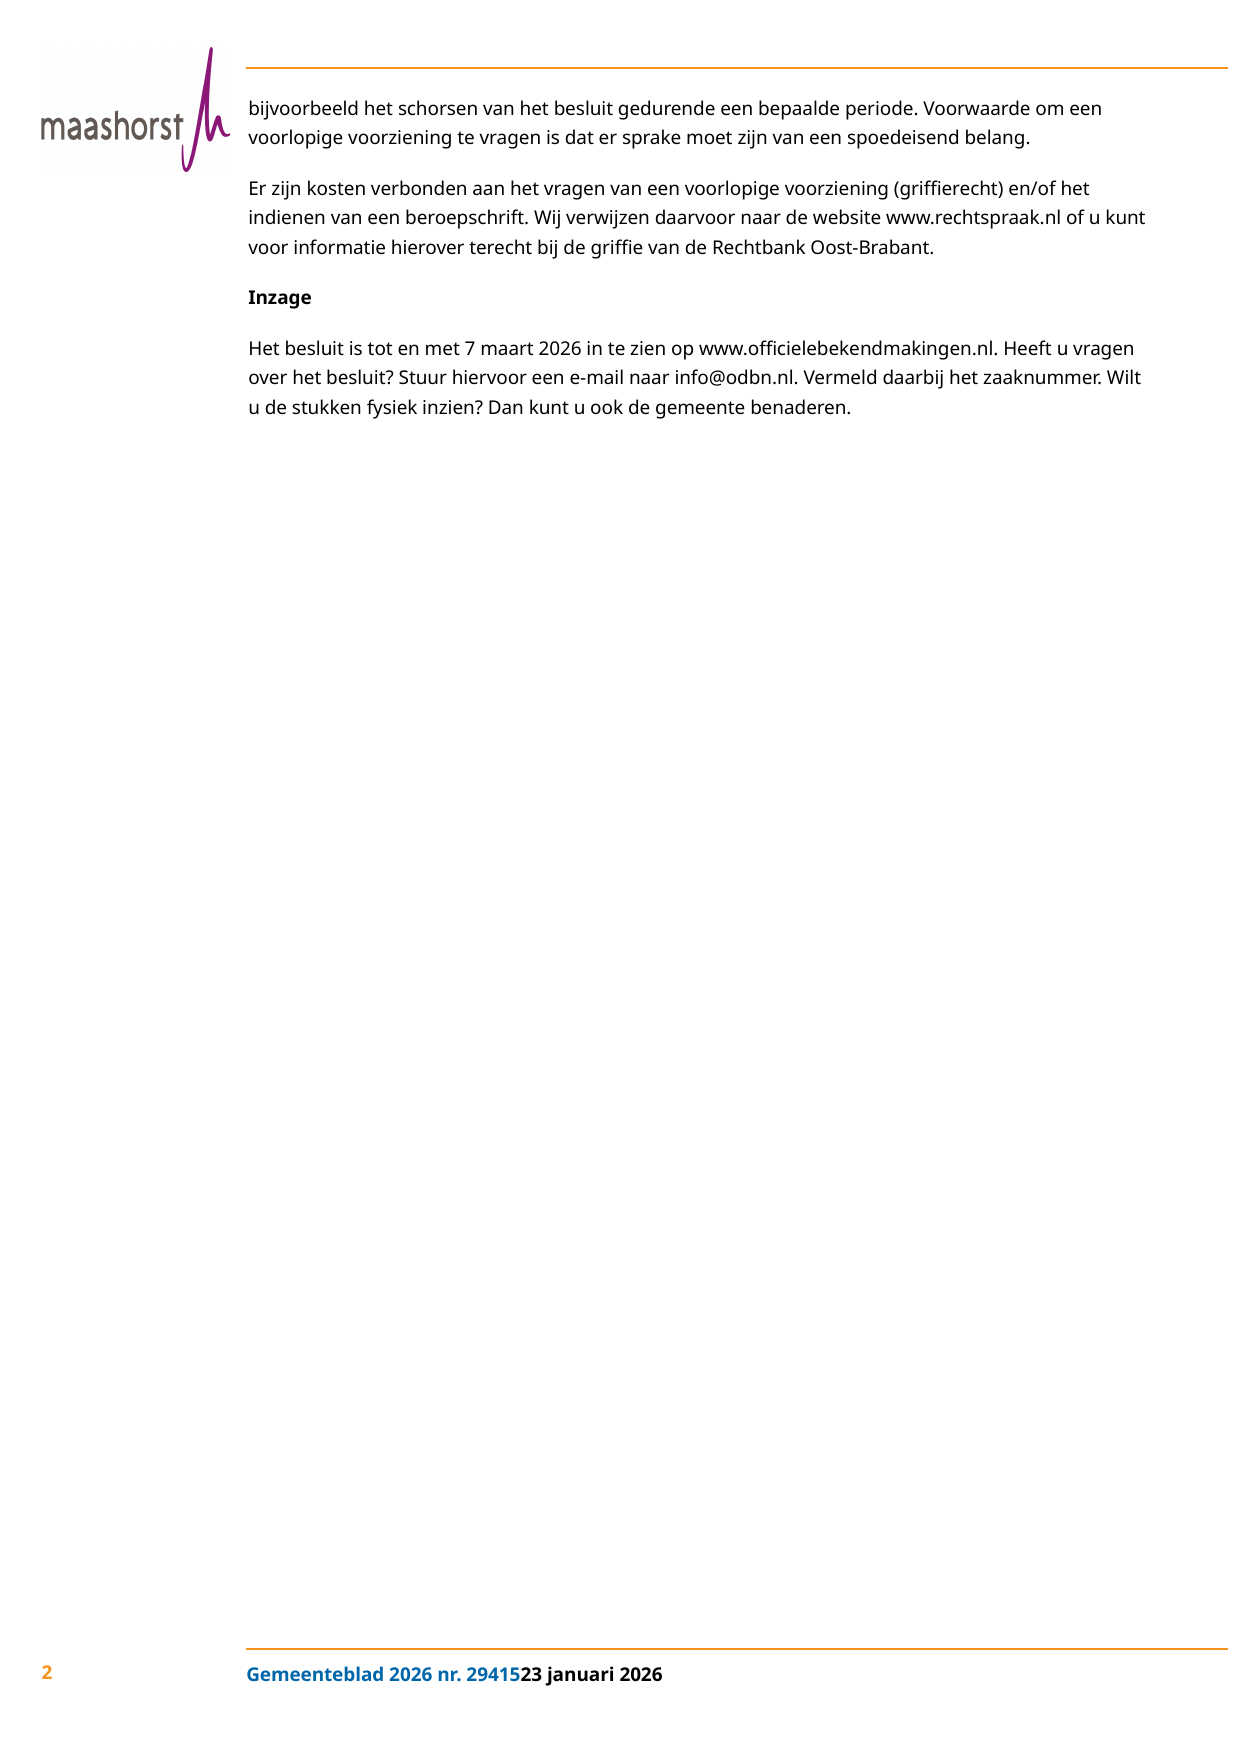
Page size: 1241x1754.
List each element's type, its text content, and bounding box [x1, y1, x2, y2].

text Er zijn kosten verbonden aan het vragen van een voorlopige voorziening (griffierecht) en/of het indienen van een beroepschrift. Wij verwijzen daarvoor naar de website www.rechtspraak.nl of u kunt voor informatie hierover terecht bij de griffie van de Rechtbank Oost-Brabant. [248, 175, 1152, 260]
picture [41, 47, 231, 172]
text Het besluit is tot en met 7 maart 2026 in te zien op www.officielebekendmakingen.nl. Heeft u vragen over het besluit? Stuur hiervoor een e-mail naar info@odbn.nl. Vermeld daarbij het zaaknummer. Wilt u de stukken fysiek inzien? Dan kunt u ook de gemeente benaderen. [248, 335, 1152, 420]
text Inzage [248, 284, 1152, 310]
text bijvoorbeeld het schorsen van het besluit gedurende een bepaalde periode. Voorwaarde om een voorlopige voorziening te vragen is dat er sprake moet zijn van een spoedeisend belang. [248, 95, 1152, 150]
